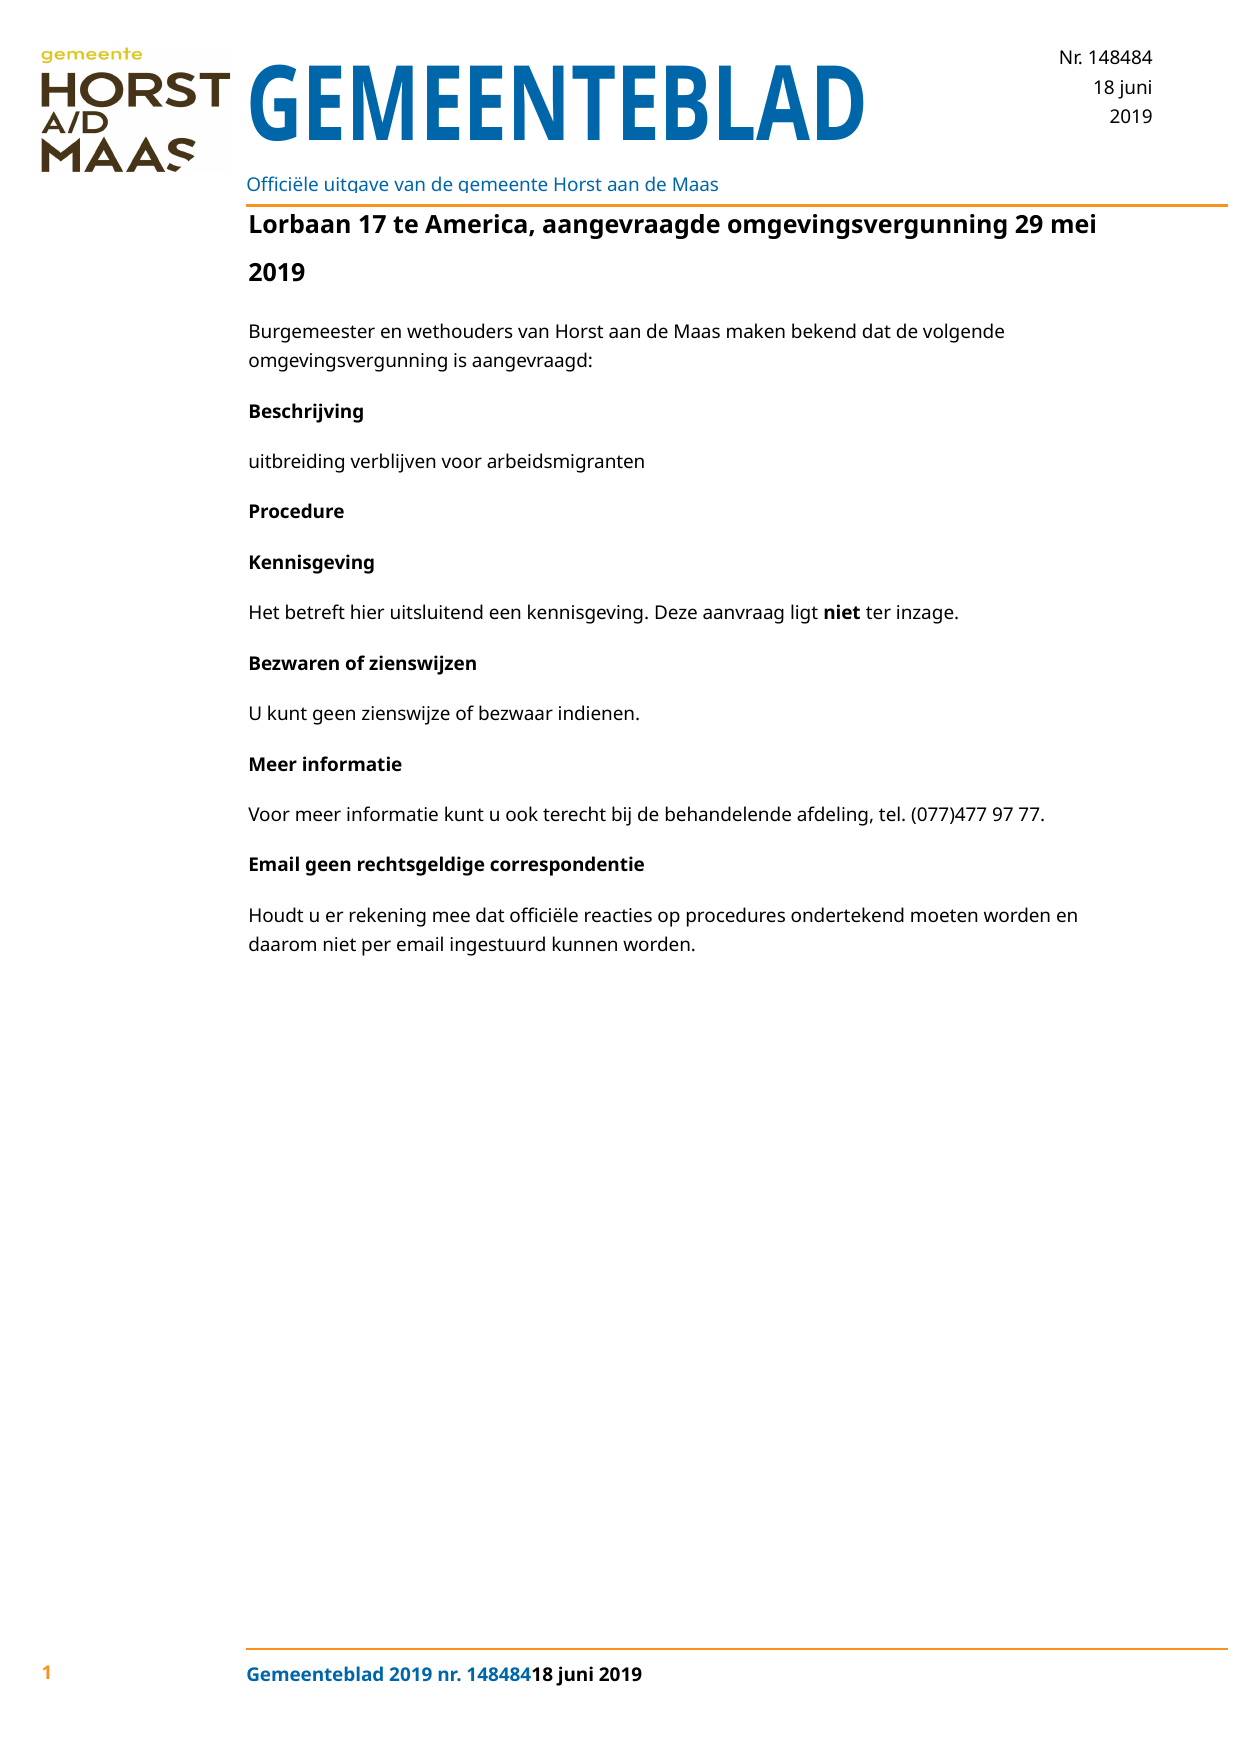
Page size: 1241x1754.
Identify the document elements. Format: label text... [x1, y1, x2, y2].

text Het betreft hier uitsluitend een kennisgeving. Deze aanvraag ligt niet ter inzage. [248, 599, 1152, 625]
text Voor meer informatie kunt u ook terecht bij de behandelende afdeling, tel. (077)477 97 77. [248, 801, 1152, 827]
text Beschrijving [248, 398, 1152, 424]
picture [41, 47, 231, 172]
text Kennisgeving [248, 549, 1152, 575]
text uitbreiding verblijven voor arbeidsmigranten [248, 448, 1152, 474]
text U kunt geen zienswijze of bezwaar indienen. [248, 700, 1152, 726]
text Email geen rechtsgeldige correspondentie [248, 852, 1152, 877]
text Bezwaren of zienswijzen [248, 650, 1152, 676]
text Burgemeester en wethouders van Horst aan de Maas maken bekend dat de volgende omgevingsvergunning is aangevraagd: [248, 318, 1152, 373]
text Meer informatie [248, 751, 1152, 777]
text Houdt u er rekening mee dat officiële reacties op procedures ondertekend moeten worden en daarom niet per email ingestuurd kunnen worden. [248, 902, 1152, 957]
text Procedure [248, 499, 1152, 524]
text Lorbaan 17 te America, aangevraagde omgevingsvergunning 29 mei 2019 [248, 207, 1152, 288]
